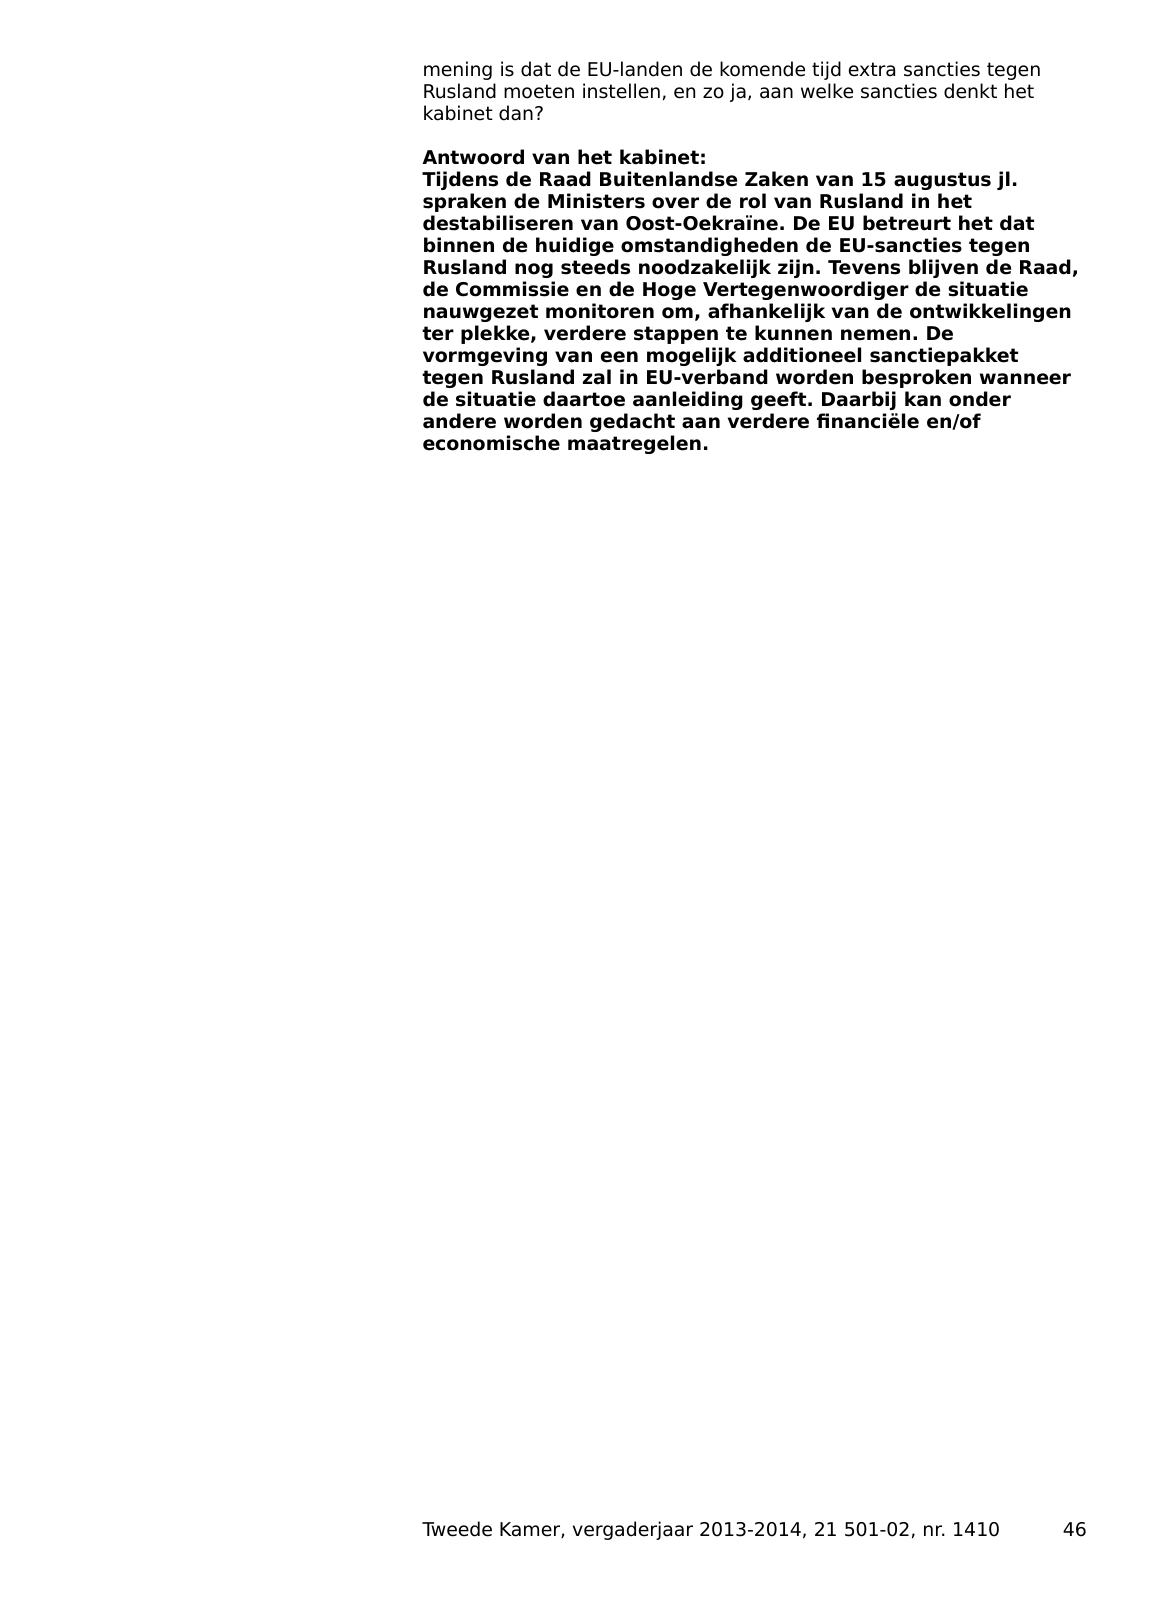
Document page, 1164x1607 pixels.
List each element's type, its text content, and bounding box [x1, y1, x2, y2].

text mening is dat de EU-landen de komende tijd extra sancties tegen Rusland moeten instellen, en zo ja, aan welke sancties denkt het kabinet dan? [422, 59, 1087, 125]
text Tijdens de Raad Buitenlandse Zaken van 15 augustus jl. spraken de Ministers over de rol van Rusland in het destabiliseren van Oost-Oekraïne. De EU betreurt het dat binnen de huidige omstandigheden de EU-sancties tegen Rusland nog steeds noodzakelijk zijn. Tevens blijven de Raad, de Commissie en de Hoge Vertegenwoordiger de situatie nauwgezet monitoren om, afhankelijk van de ontwikkelingen ter plekke, verdere stappen te kunnen nemen. De vormgeving van een mogelijk additioneel sanctiepakket tegen Rusland zal in EU-verband worden besproken wanneer de situatie daartoe aanleiding geeft. Daarbij kan onder andere worden gedacht aan verdere financiële en/of economische maatregelen. [422, 169, 1087, 455]
text Antwoord van het kabinet: [422, 147, 1087, 169]
